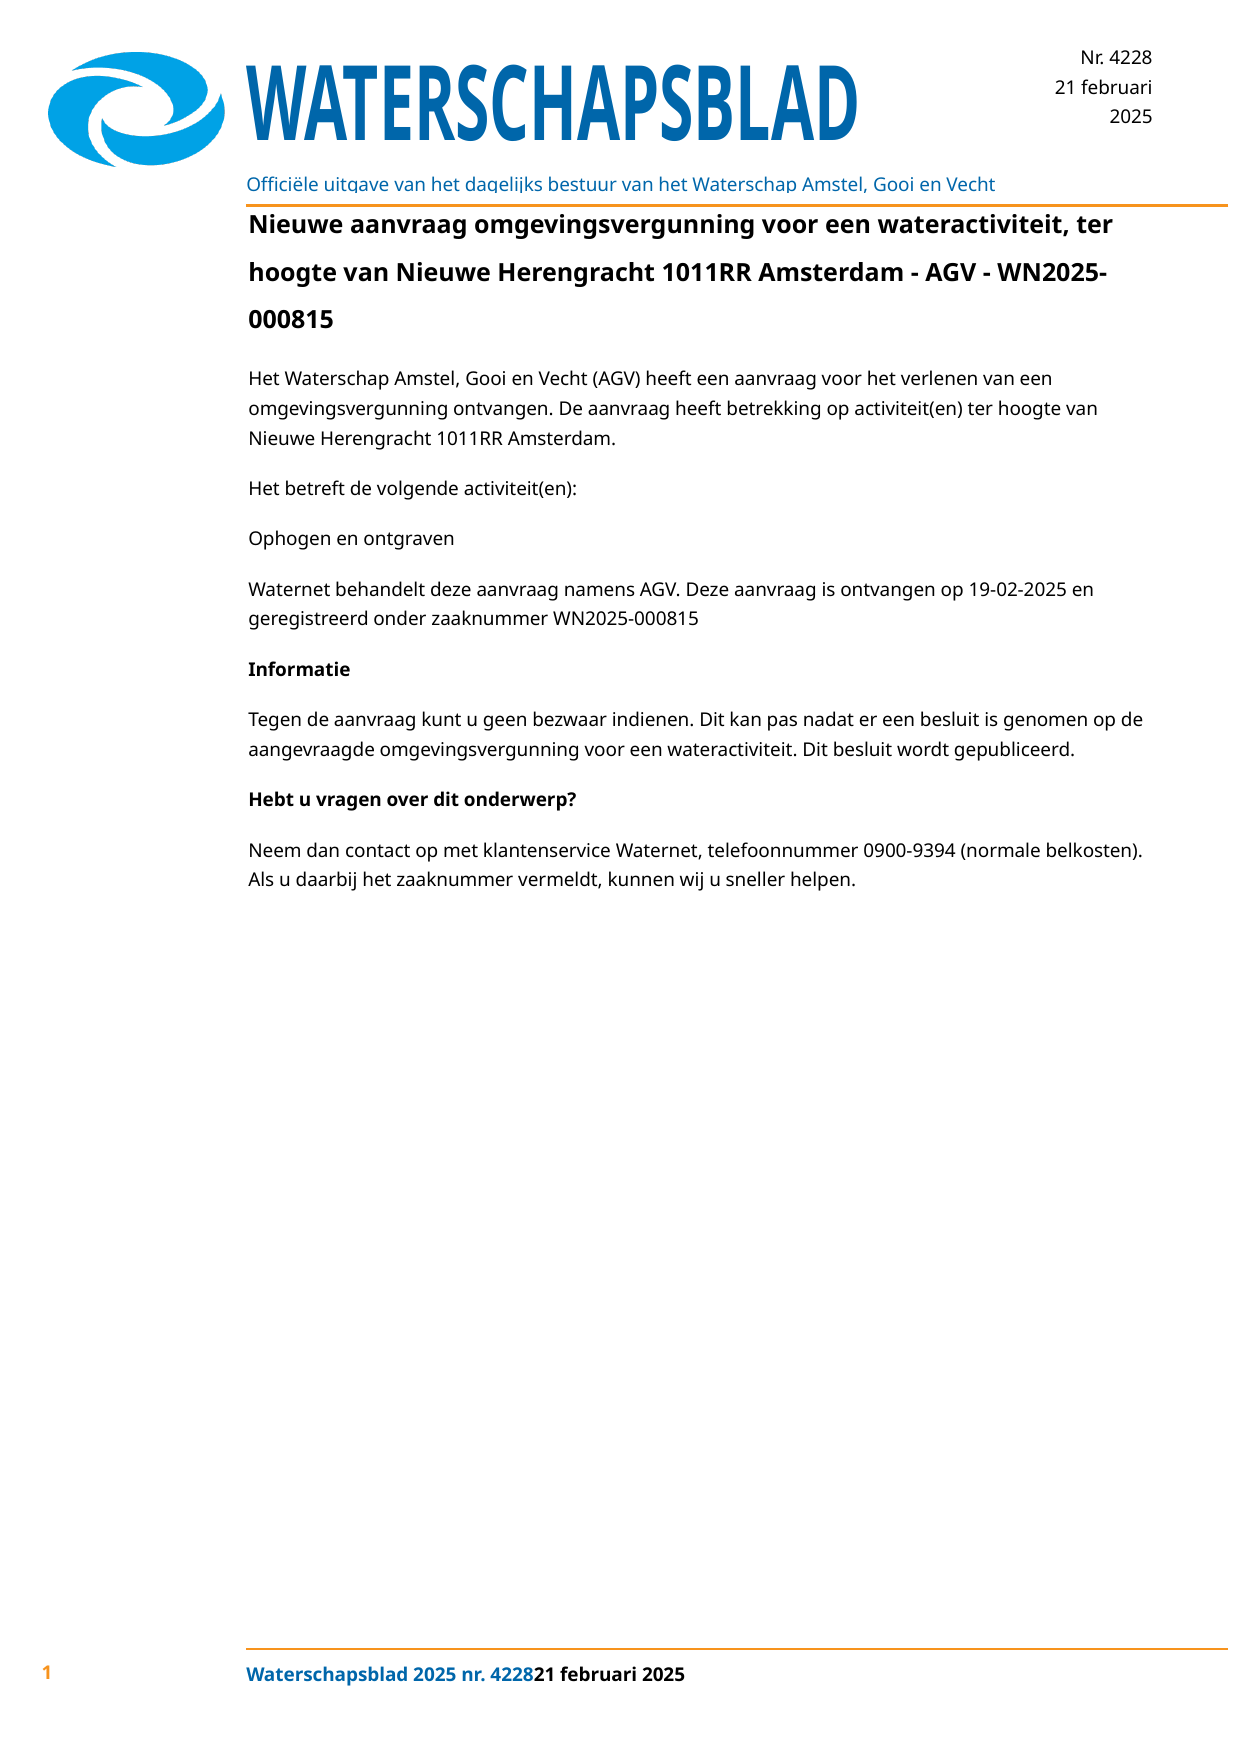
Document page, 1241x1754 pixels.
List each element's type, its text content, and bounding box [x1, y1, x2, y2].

text Waternet behandelt deze aanvraag namens AGV. Deze aanvraag is ontvangen op 19-02-2025 en geregistreerd onder zaaknummer WN2025-000815 [248, 576, 1152, 631]
picture [41, 47, 231, 172]
text Informatie [248, 656, 1152, 682]
text Nieuwe aanvraag omgevingsvergunning voor een wateractiviteit, ter hoogte van Nieuwe Herengracht 1011RR Amsterdam - AGV - WN2025-000815 [248, 207, 1152, 336]
text Ophogen en ontgraven [248, 526, 1152, 551]
text Het betreft de volgende activiteit(en): [248, 475, 1152, 501]
text Het Waterschap Amstel, Gooi en Vecht (AGV) heeft een aanvraag voor het verlenen van een omgevingsvergunning ontvangen. De aanvraag heeft betrekking op activiteit(en) ter hoogte van Nieuwe Herengracht 1011RR Amsterdam. [248, 366, 1152, 450]
text Hebt u vragen over dit onderwerp? [248, 786, 1152, 812]
text Tegen de aanvraag kunt u geen bezwaar indienen. Dit kan pas nadat er een besluit is genomen op de aangevraagde omgevingsvergunning voor een wateractiviteit. Dit besluit wordt gepubliceerd. [248, 706, 1152, 762]
text Neem dan contact op met klantenservice Waternet, telefoonnummer 0900-9394 (normale belkosten). Als u daarbij het zaaknummer vermeldt, kunnen wij u sneller helpen. [248, 837, 1152, 892]
